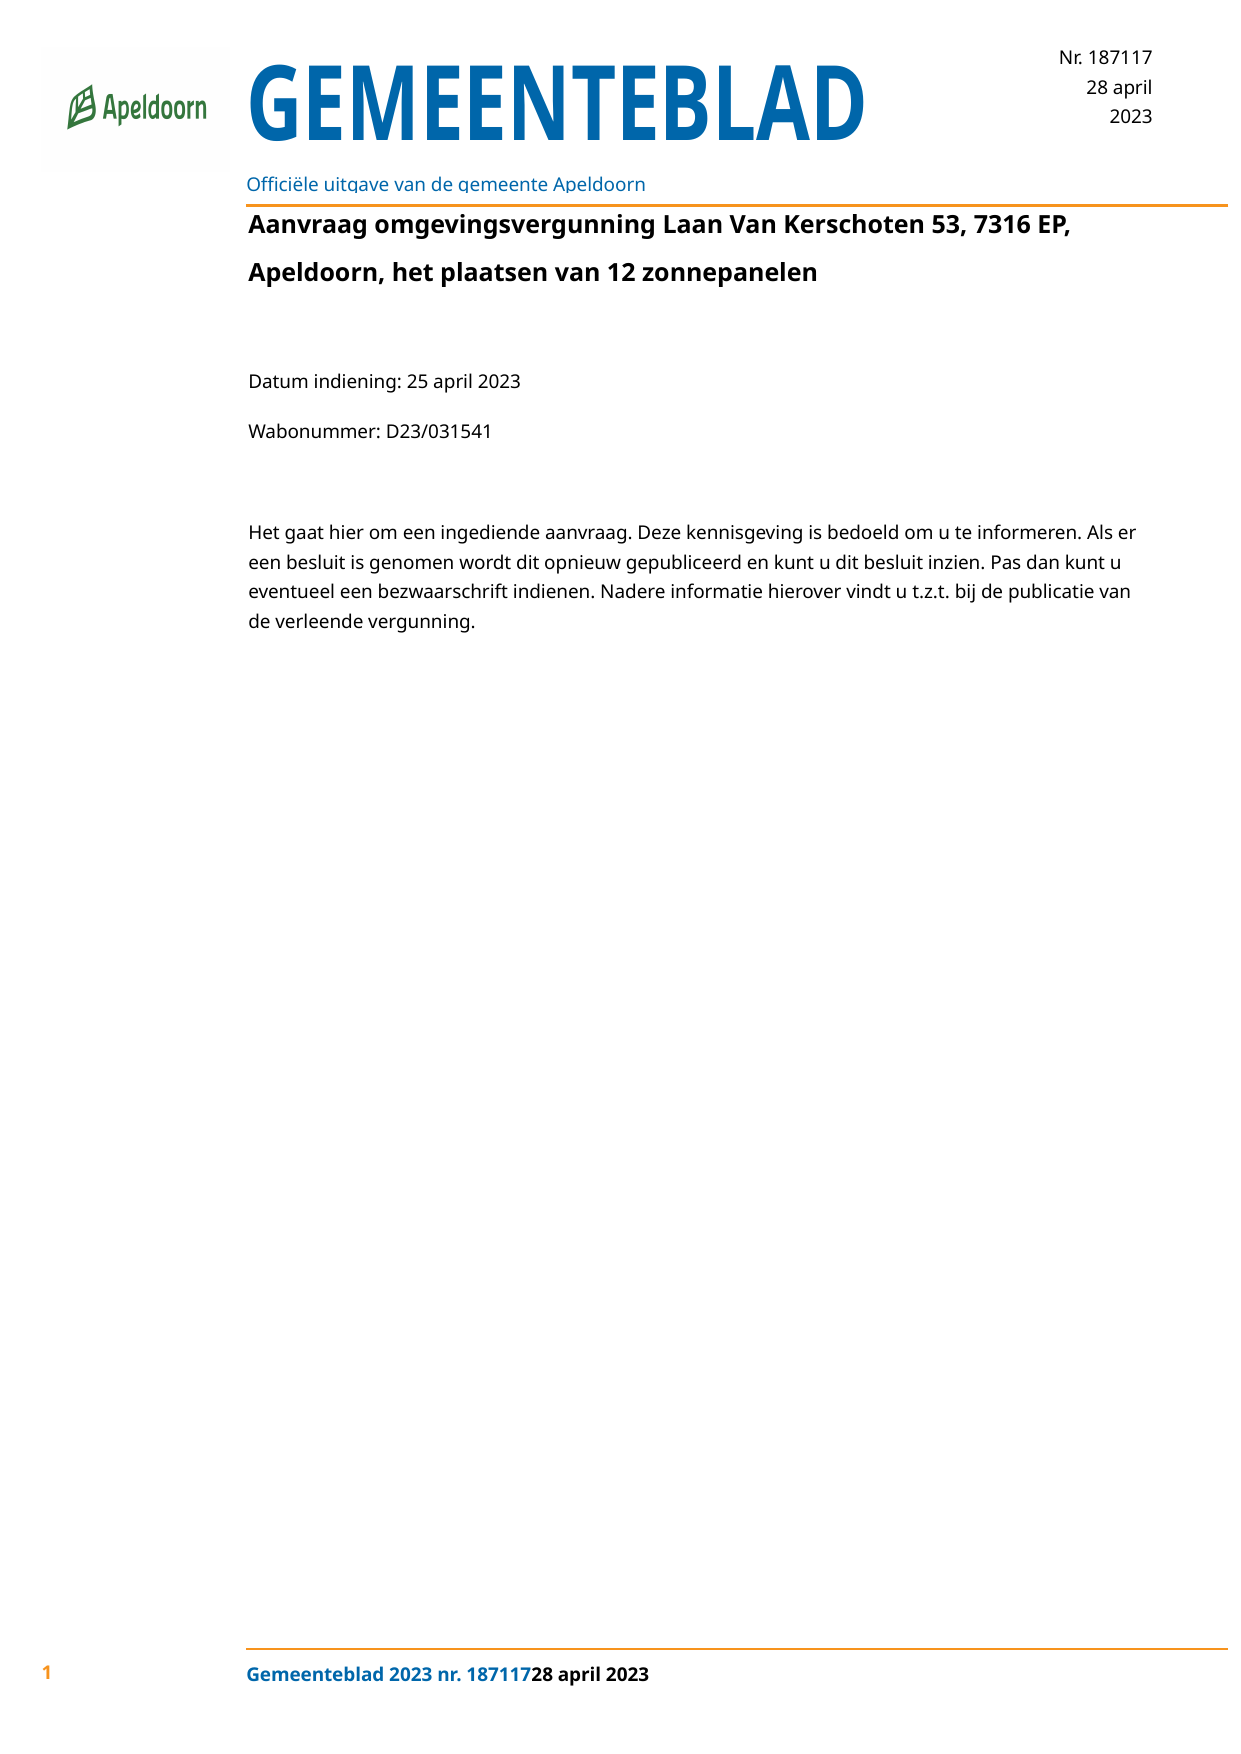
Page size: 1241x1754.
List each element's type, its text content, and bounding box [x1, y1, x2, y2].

text Datum indiening: 25 april 2023 [248, 368, 1152, 394]
text Wabonummer: D23/031541 [248, 419, 1152, 444]
picture [41, 47, 231, 172]
text Aanvraag omgevingsvergunning Laan Van Kerschoten 53, 7316 EP, Apeldoorn, het plaatsen van 12 zonnepanelen [248, 207, 1152, 288]
text Het gaat hier om een ingediende aanvraag. Deze kennisgeving is bedoeld om u te informeren. Als er een besluit is genomen wordt dit opnieuw gepubliceerd en kunt u dit besluit inzien. Pas dan kunt u eventueel een bezwaarschrift indienen. Nadere informatie hierover vindt u t.z.t. bij de publicatie van de verleende vergunning. [248, 519, 1152, 634]
